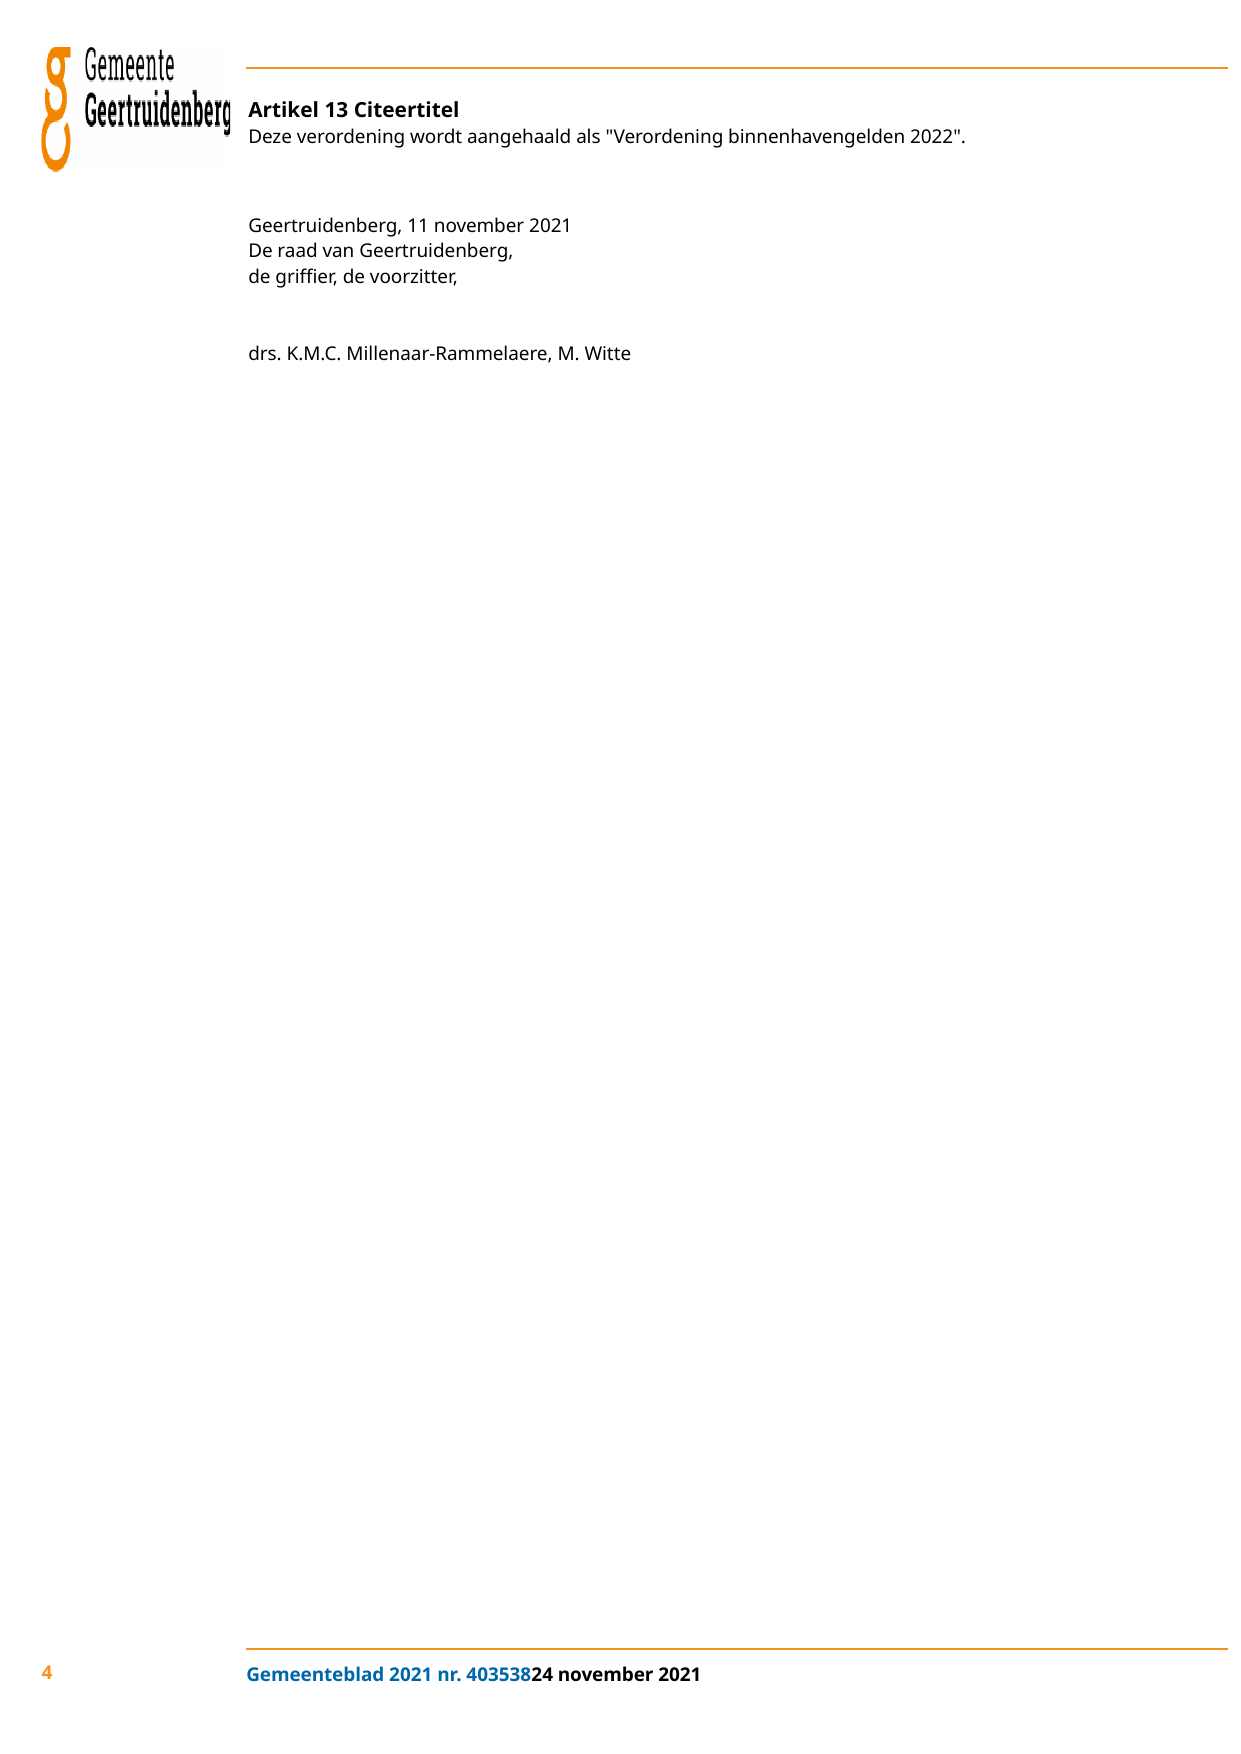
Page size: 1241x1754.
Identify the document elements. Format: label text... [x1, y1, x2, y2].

text de griffier, de voorzitter, [248, 263, 1152, 289]
text Artikel 13 Citeertitel [248, 95, 1152, 123]
text De raad van Geertruidenberg, [248, 238, 1152, 263]
text Geertruidenberg, 11 november 2021 [248, 212, 1152, 238]
text Deze verordening wordt aangehaald als "Verordening binnenhavengelden 2022". [248, 123, 1152, 149]
text drs. K.M.C. Millenaar-Rammelaere, M. Witte [248, 341, 1152, 366]
picture [41, 47, 231, 172]
